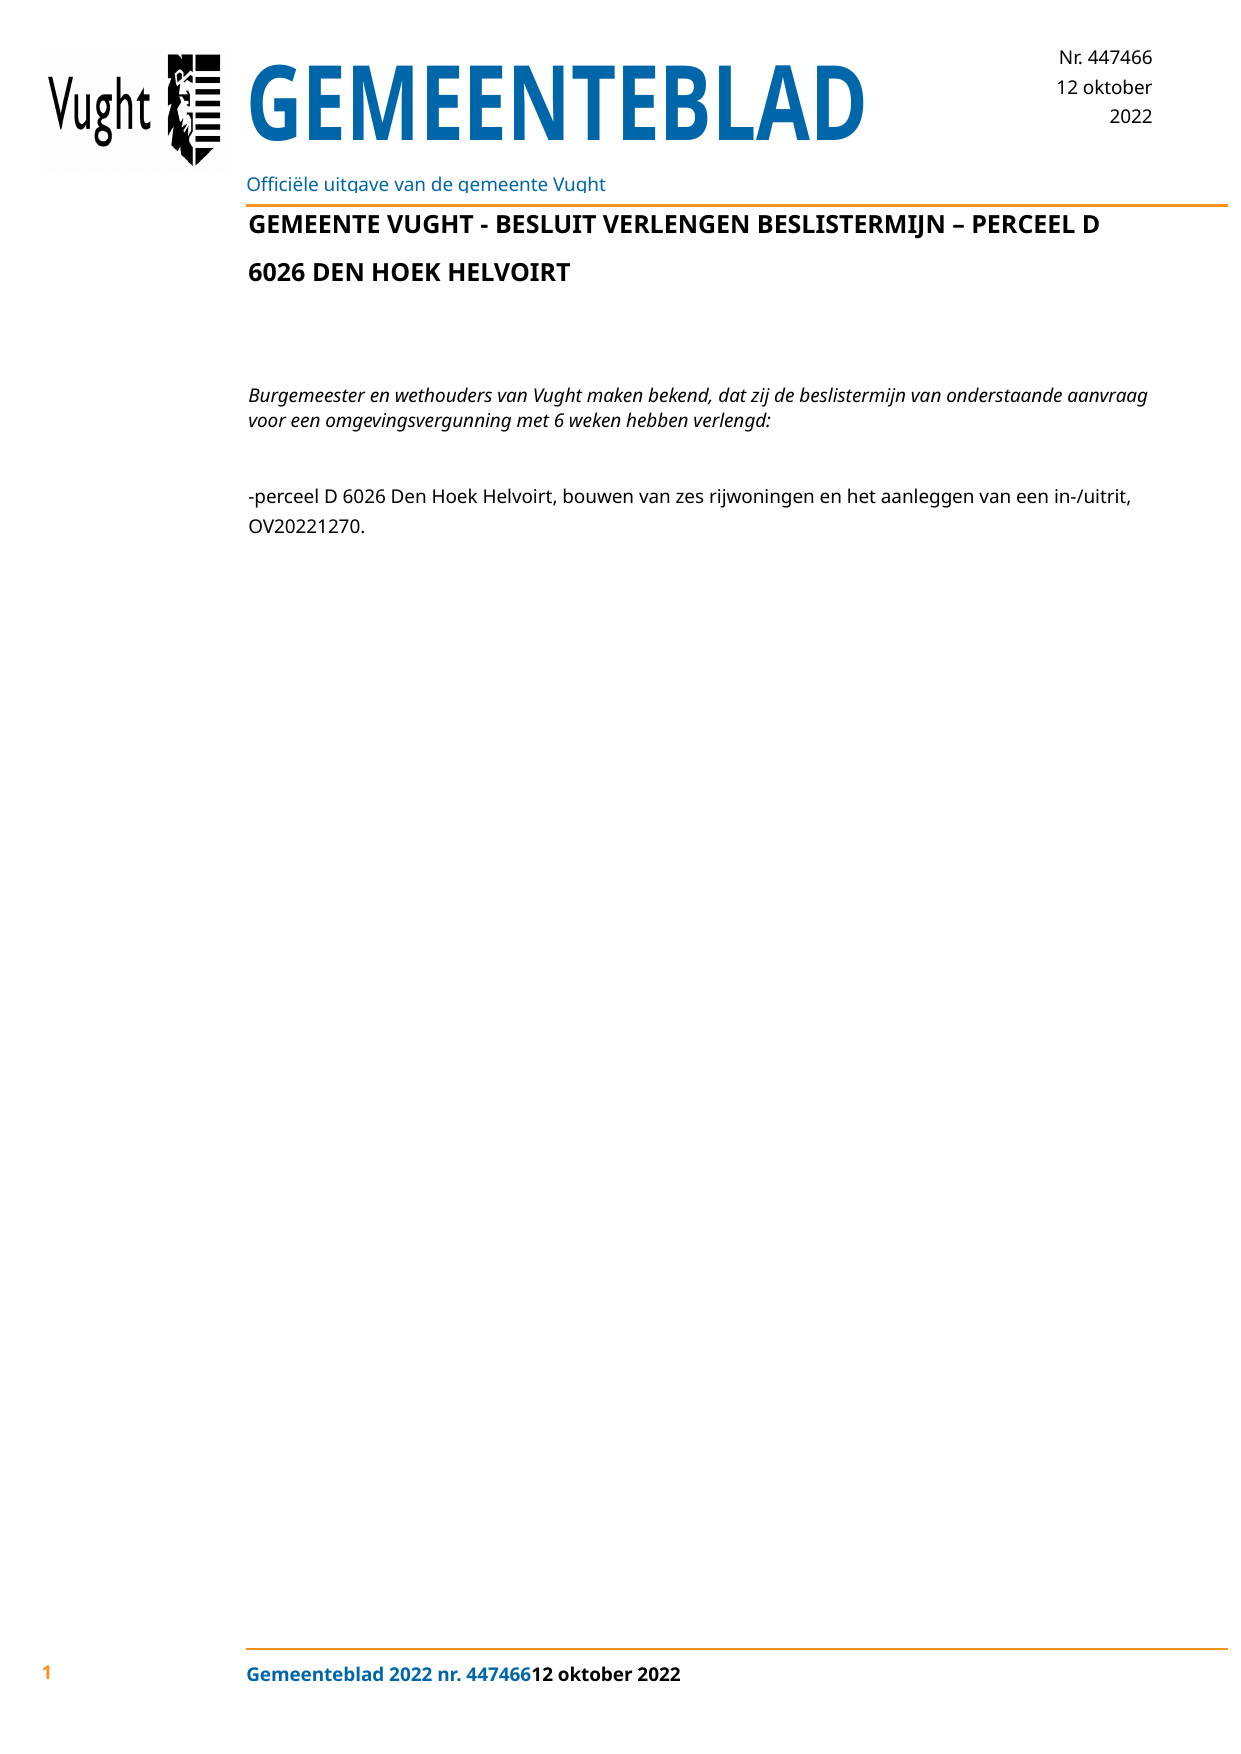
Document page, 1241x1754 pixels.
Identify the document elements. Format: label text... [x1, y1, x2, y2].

text GEMEENTE VUGHT - BESLUIT VERLENGEN BESLISTERMIJN – PERCEEL D 6026 DEN HOEK HELVOIRT [248, 207, 1152, 288]
text Burgemeester en wethouders van Vught maken bekend, dat zij de beslistermijn van onderstaande aanvraag voor een omgevingsvergunning met 6 weken hebben verlengd: [248, 382, 1152, 433]
picture [41, 47, 231, 172]
text -perceel D 6026 Den Hoek Helvoirt, bouwen van zes rijwoningen en het aanleggen van een in-/uitrit, OV20221270. [248, 484, 1152, 539]
